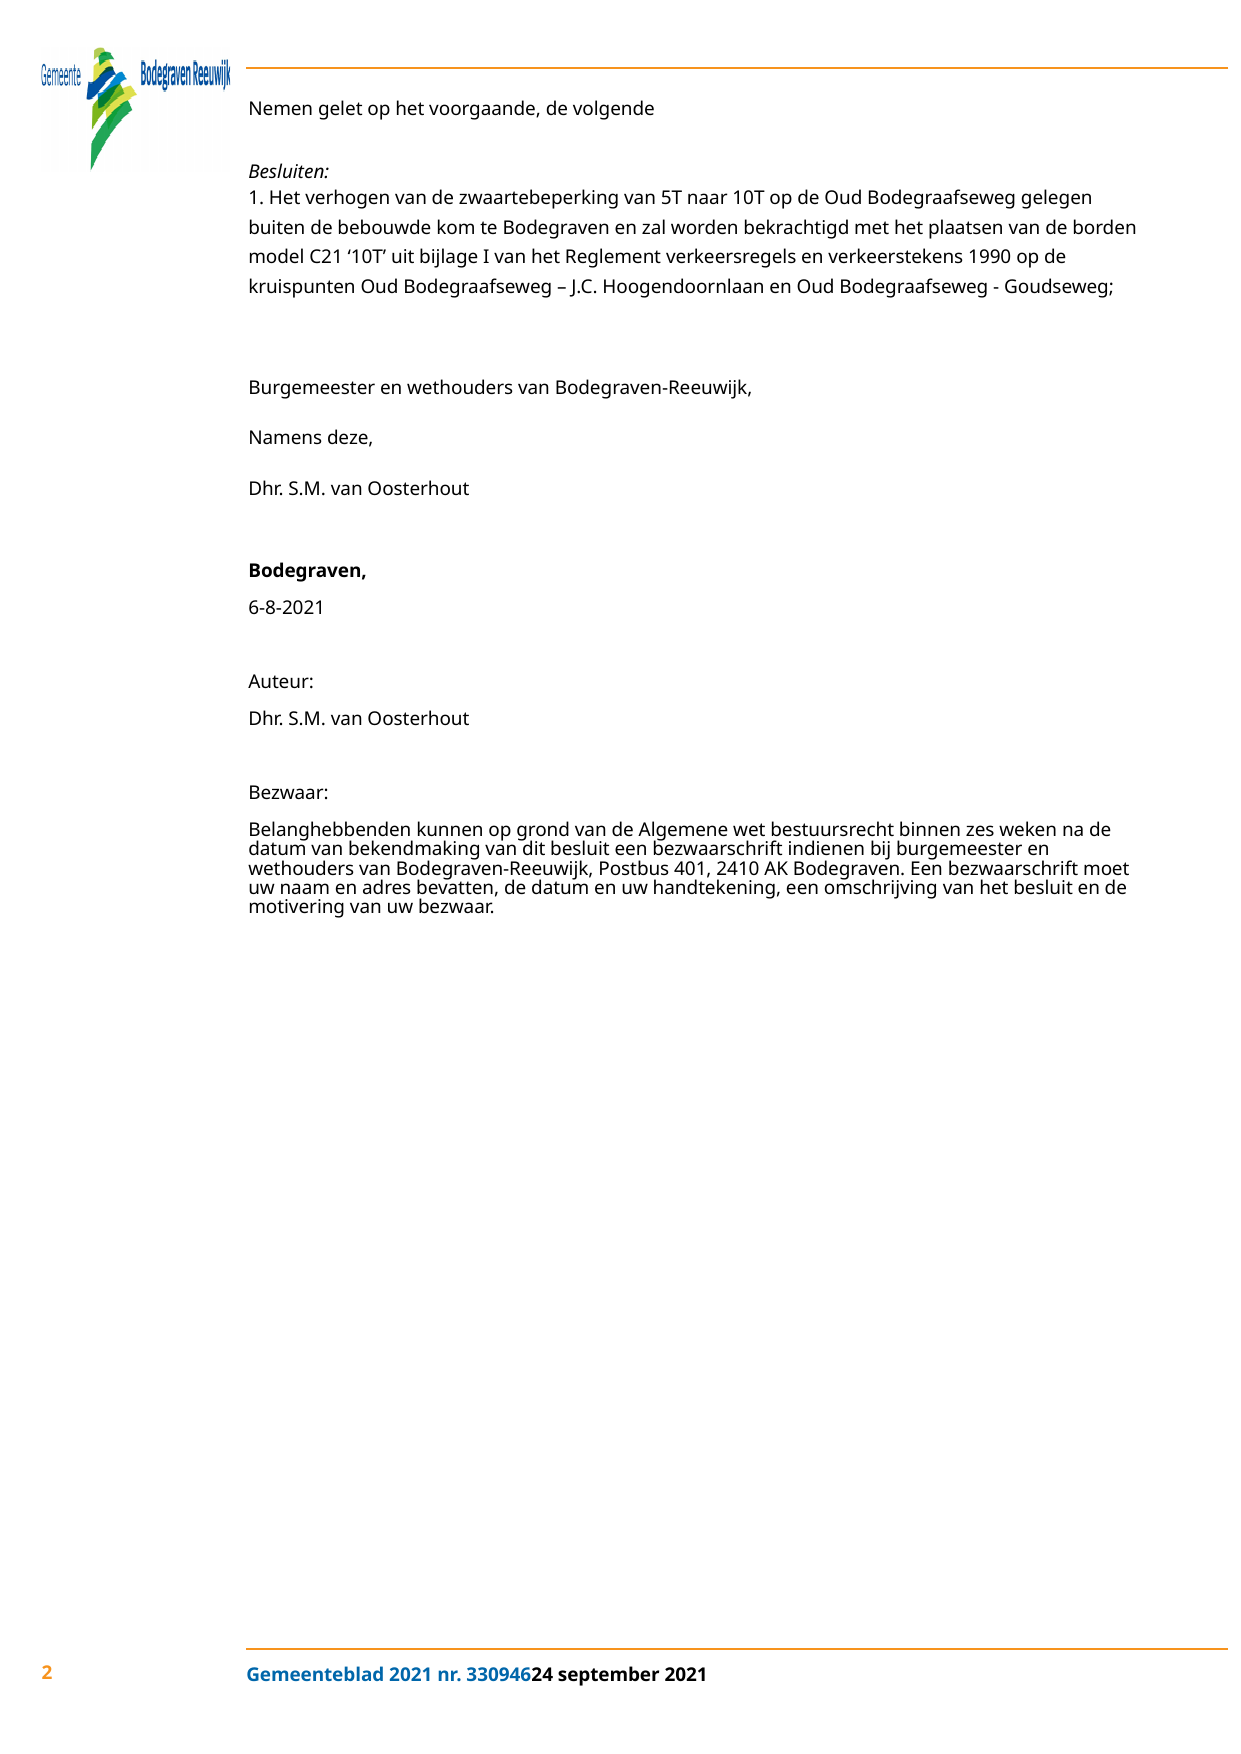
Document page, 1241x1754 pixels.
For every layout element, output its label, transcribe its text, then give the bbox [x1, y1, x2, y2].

picture [41, 47, 231, 172]
text Dhr. S.M. van Oosterhout [248, 475, 1152, 501]
text Bodegraven, [248, 562, 1152, 581]
text Bezwaar: [248, 784, 1152, 803]
text Dhr. S.M. van Oosterhout [248, 710, 1152, 729]
text 1. Het verhogen van de zwaartebeperking van 5T naar 10T op de Oud Bodegraafseweg gelegen buiten de bebouwde kom te Bodegraven en zal worden bekrachtigd met het plaatsen van de borden model C21 ‘10T’ uit bijlage I van het Reglement verkeersregels en verkeerstekens 1990 op de kruispunten Oud Bodegraafseweg – J.C. Hoogendoornlaan en Oud Bodegraafseweg - Goudseweg; [248, 184, 1152, 299]
text 6-8-2021 [248, 599, 1152, 618]
text Besluiten: [248, 159, 1152, 184]
text Burgemeester en wethouders van Bodegraven-Reeuwijk, [248, 374, 1152, 400]
text Auteur: [248, 673, 1152, 692]
text Nemen gelet op het voorgaande, de volgende [248, 95, 1152, 121]
text Namens deze, [248, 424, 1152, 450]
text Belanghebbenden kunnen op grond van de Algemene wet bestuursrecht binnen zes weken na de datum van bekendmaking van dit besluit een bezwaarschrift indienen bij burgemeester en wethouders van Bodegraven-Reeuwijk, Postbus 401, 2410 AK Bodegraven. Een bezwaarschrift moet uw naam en adres bevatten, de datum en uw handtekening, een omschrijving van het besluit en de motivering van uw bezwaar. [248, 821, 1152, 917]
